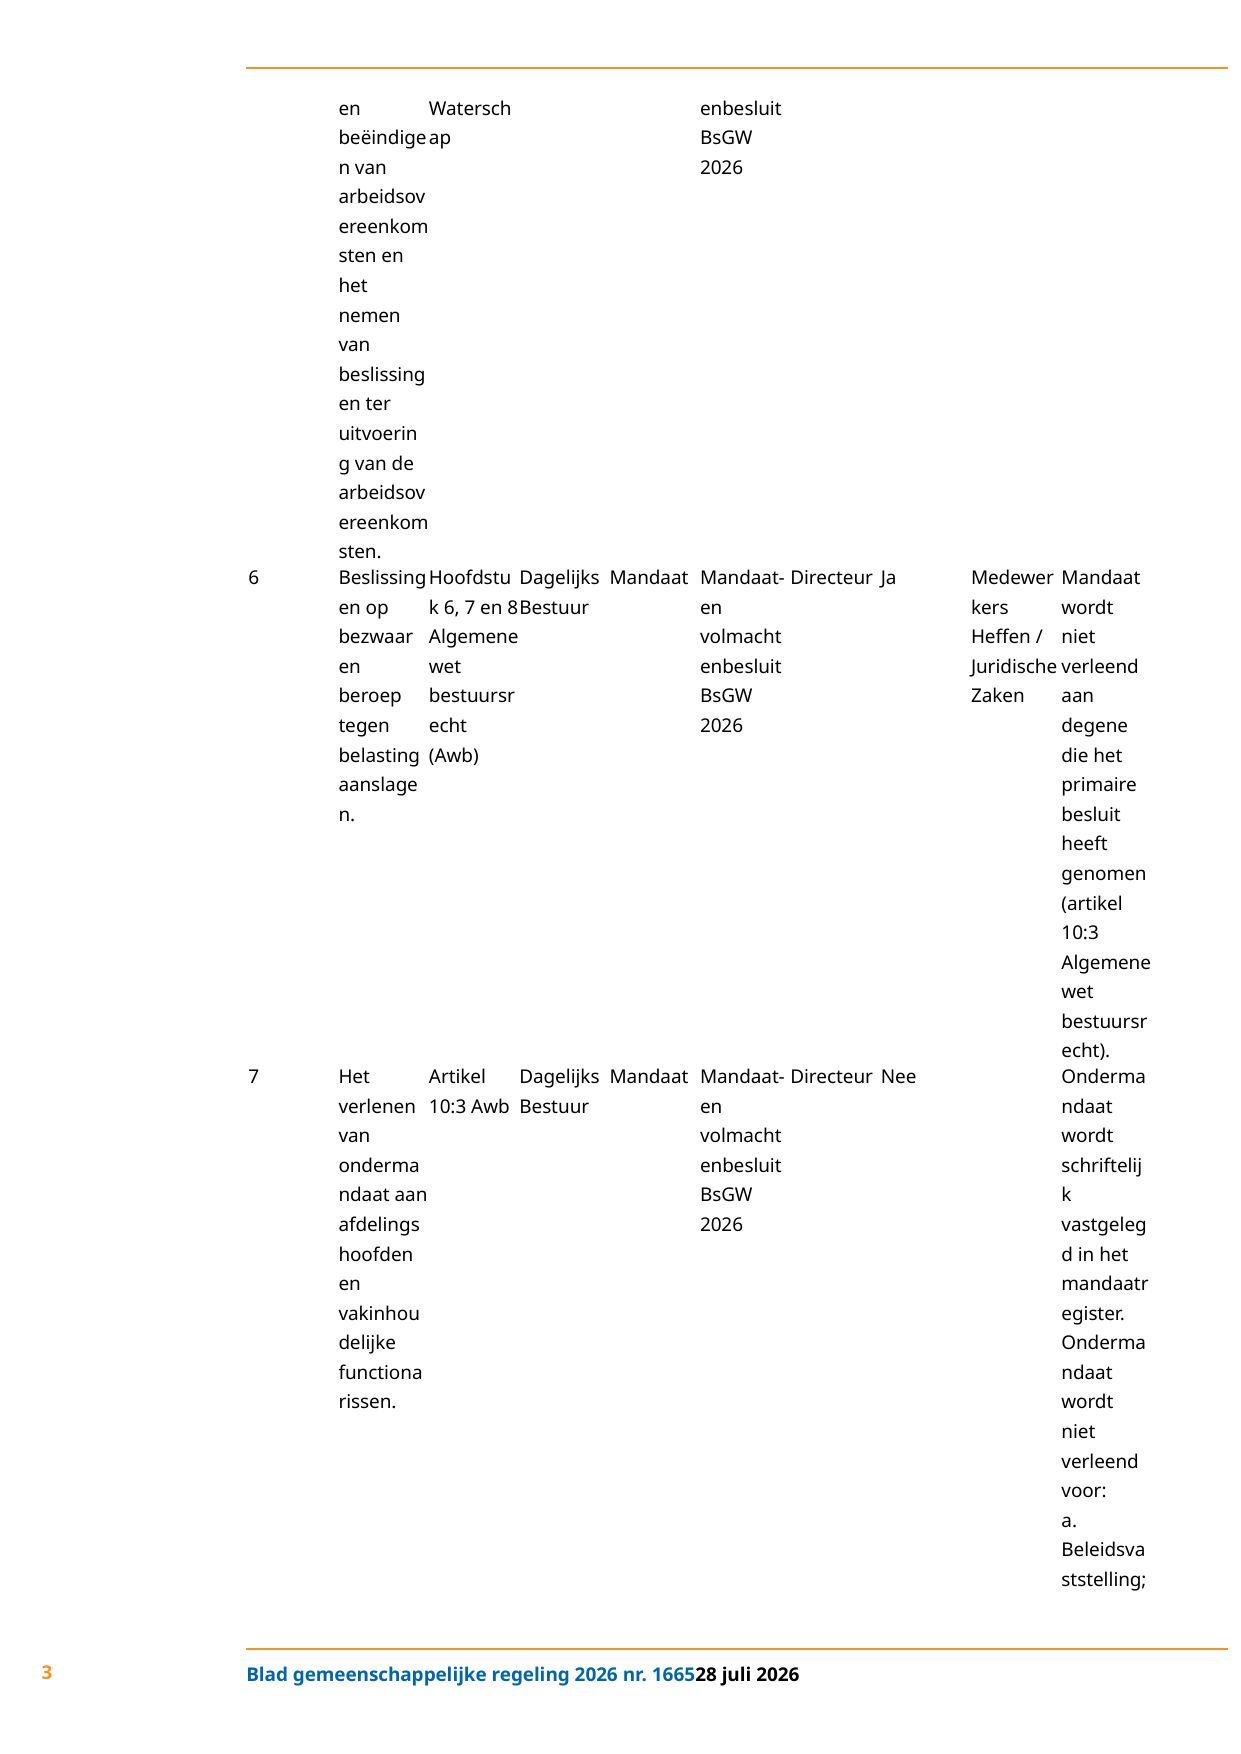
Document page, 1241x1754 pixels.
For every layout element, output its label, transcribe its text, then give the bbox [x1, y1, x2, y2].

table_cell en beëindigen van arbeidsovereenkomsten en het nemen van beslissingen ter uitvoering van de arbeidsovereenkomsten. [338, 95, 429, 564]
table_cell [248, 95, 338, 564]
table_cell Mandaat [609, 1063, 700, 1592]
table_cell [519, 95, 609, 564]
table_cell enbesluit BsGW 2026 [700, 95, 790, 564]
table_cell Medewerkers Heffen / Juridische Zaken [971, 564, 1061, 1063]
table_cell [790, 95, 881, 564]
table_cell [609, 95, 700, 564]
table_cell [1061, 95, 1152, 564]
table_cell Dagelijks Bestuur [519, 564, 609, 1063]
table_cell Ja [881, 564, 971, 1063]
table_cell Nee [881, 1063, 971, 1592]
table_cell Dagelijks Bestuur [519, 1063, 609, 1592]
table_cell Directeur [790, 564, 881, 1063]
table_cell Beslissingen op bezwaar en beroep tegen belastingaanslagen. [338, 564, 429, 1063]
table_cell Waterschap [429, 95, 519, 564]
picture [41, 47, 231, 172]
table_cell Het verlenen van ondermandaat aan afdelingshoofden en vakinhoudelijke functionarissen. [338, 1063, 429, 1592]
table_cell Mandaat wordt niet verleend aan degene die het primaire besluit heeft genomen (artikel 10:3 Algemene wet bestuursrecht). [1061, 564, 1152, 1063]
table_cell 6 [248, 564, 338, 1063]
table_cell Artikel 10:3 Awb [429, 1063, 519, 1592]
table_cell [881, 95, 971, 564]
table_cell [971, 95, 1061, 564]
table_cell Mandaat- en volmachtenbesluit BsGW 2026 [700, 1063, 790, 1592]
table_cell Mandaat [609, 564, 700, 1063]
table_cell Ondermandaat wordt schriftelijk vastgelegd in het mandaatregister. Ondermandaat wordt niet verleend voor: a. Beleidsvaststelling; [1061, 1063, 1152, 1592]
table_cell Directeur [790, 1063, 881, 1592]
table_cell Mandaat- en volmachtenbesluit BsGW 2026 [700, 564, 790, 1063]
table_cell Hoofdstuk 6, 7 en 8 Algemene wet bestuursrecht (Awb) [429, 564, 519, 1063]
table_cell 7 [248, 1063, 338, 1592]
table_cell [971, 1063, 1061, 1592]
